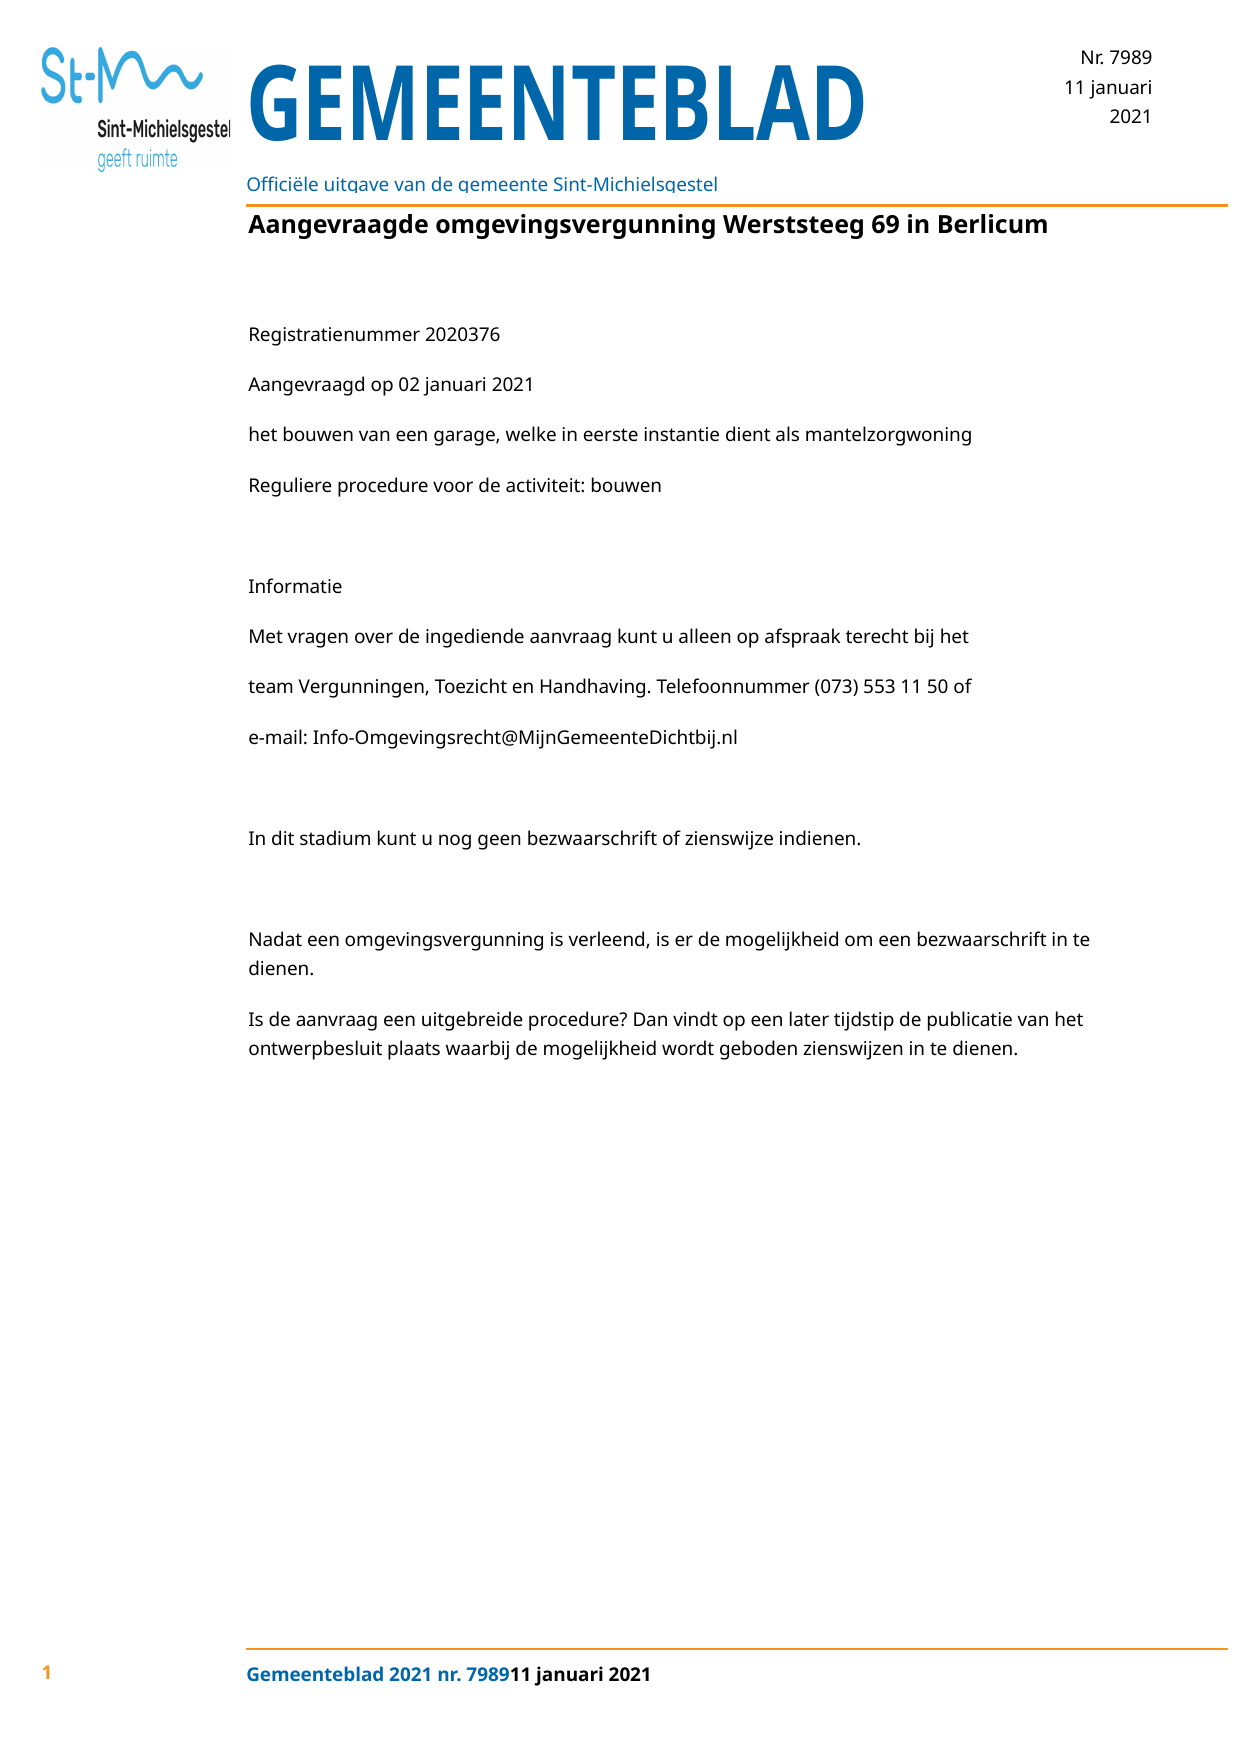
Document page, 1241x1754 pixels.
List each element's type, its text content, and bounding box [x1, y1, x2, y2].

text het bouwen van een garage, welke in eerste instantie dient als mantelzorgwoning [248, 422, 1152, 447]
text Aangevraagde omgevingsvergunning Werststeeg 69 in Berlicum [248, 207, 1152, 241]
text e-mail: Info-Omgevingsrecht@MijnGemeenteDichtbij.nl [248, 724, 1152, 750]
picture [41, 47, 231, 172]
text Reguliere procedure voor de activiteit: bouwen [248, 472, 1152, 498]
text Registratienummer 2020376 [248, 321, 1152, 346]
text Met vragen over de ingediende aanvraag kunt u alleen op afspraak terecht bij het [248, 623, 1152, 649]
text In dit stadium kunt u nog geen bezwaarschrift of zienswijze indienen. [248, 825, 1152, 851]
text Aangevraagd op 02 januari 2021 [248, 371, 1152, 397]
text Is de aanvraag een uitgebreide procedure? Dan vindt op een later tijdstip de publicatie van het ontwerpbesluit plaats waarbij de mogelijkheid wordt geboden zienswijzen in te dienen. [248, 1006, 1152, 1061]
text team Vergunningen, Toezicht en Handhaving. Telefoonnummer (073) 553 11 50 of [248, 674, 1152, 699]
text Nadat een omgevingsvergunning is verleend, is er de mogelijkheid om een bezwaarschrift in te dienen. [248, 926, 1152, 981]
text Informatie [248, 573, 1152, 598]
